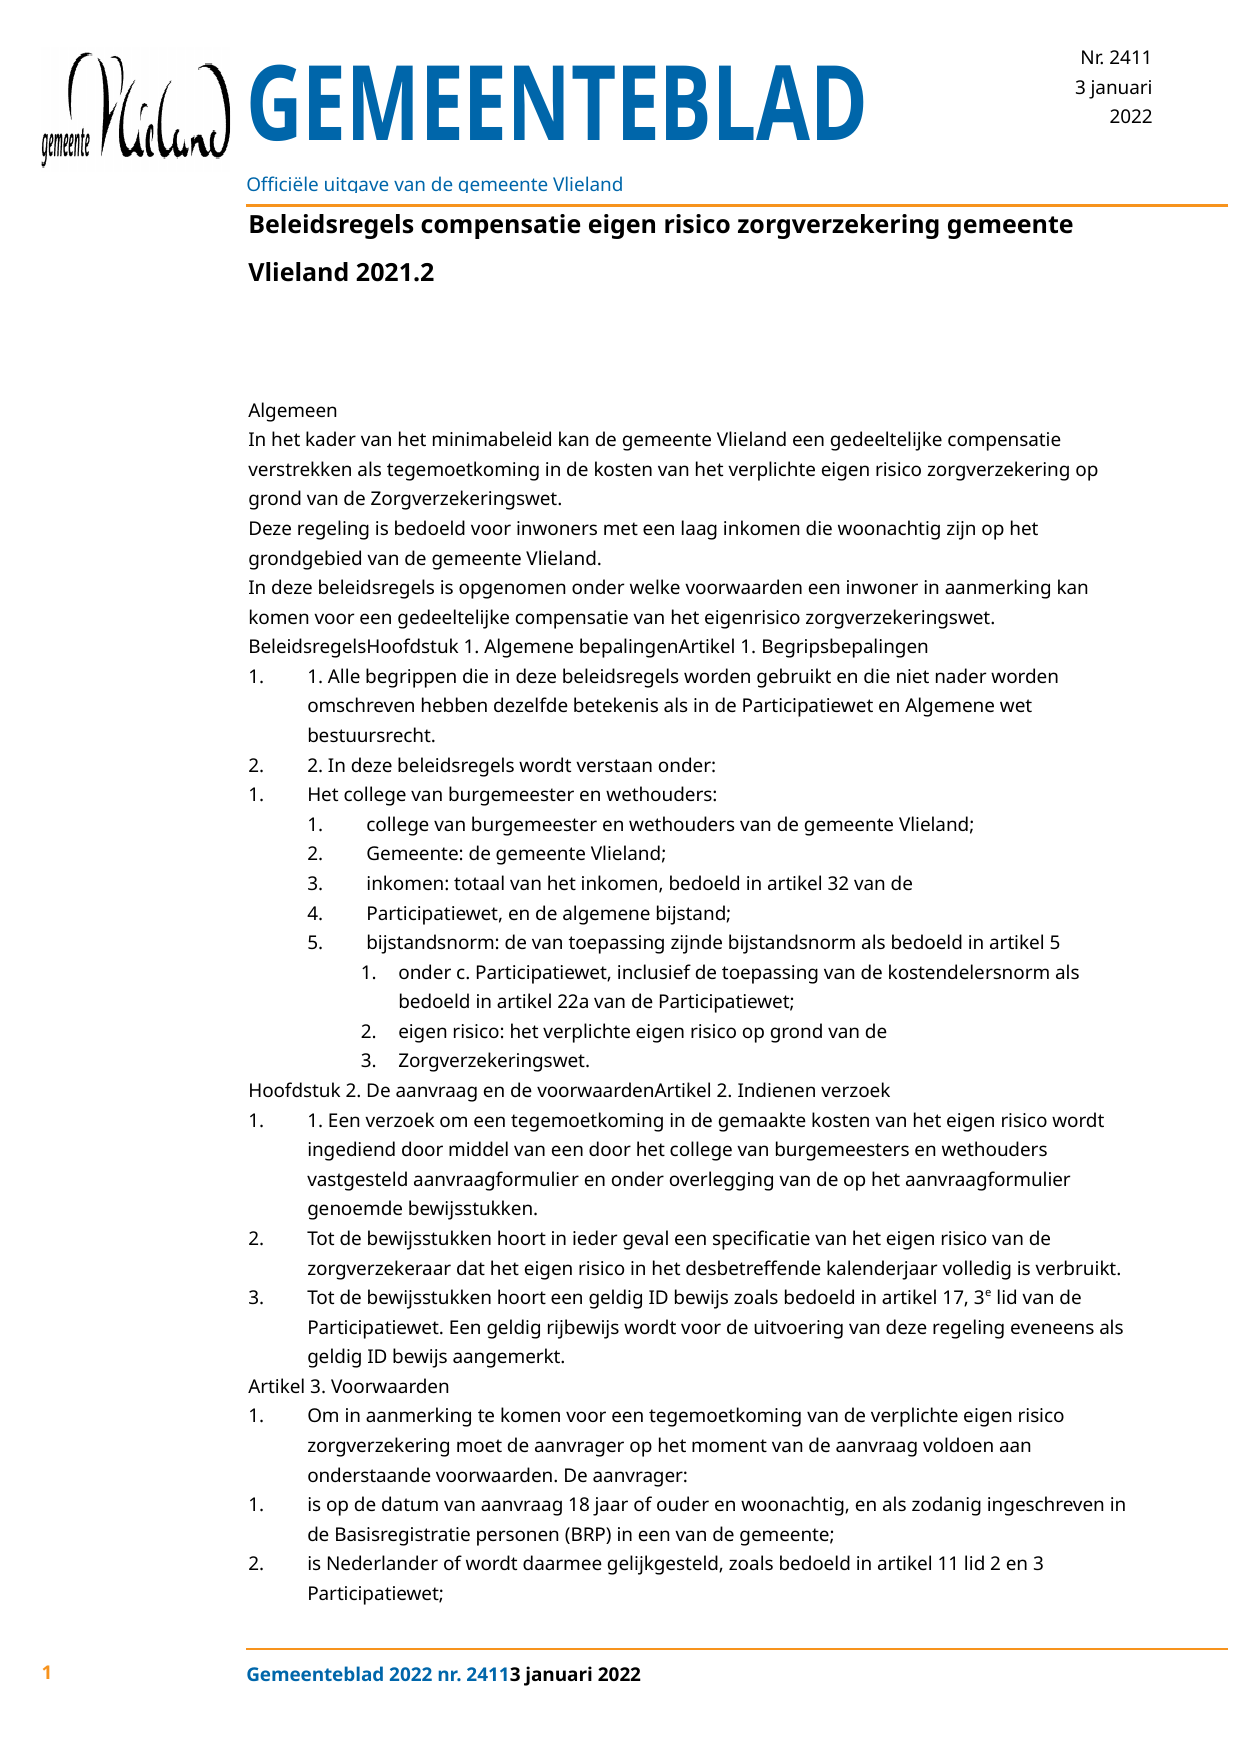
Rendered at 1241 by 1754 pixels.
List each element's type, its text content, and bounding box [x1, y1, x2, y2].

text In deze beleidsregels is opgenomen onder welke voorwaarden een inwoner in aanmerking kan komen voor een gedeeltelijke compensatie van het eigenrisico zorgverzekeringswet. [248, 574, 1152, 629]
list Zorgverzekeringswet. [361, 1048, 1152, 1073]
list eigen risico: het verplichte eigen risico op grond van de [361, 1018, 1152, 1044]
picture [41, 47, 231, 172]
text Algemeen [248, 397, 1152, 422]
text Beleidsregels compensatie eigen risico zorgverzekering gemeente Vlieland 2021.2 [248, 207, 1152, 288]
list 2. In deze beleidsregels wordt verstaan onder: [248, 752, 1152, 777]
list Tot de bewijsstukken hoort in ieder geval een specificatie van het eigen risico van de zorgverzekeraar dat het eigen risico in het desbetreffende kalenderjaar volledig is verbruikt. [248, 1225, 1152, 1280]
list college van burgemeester en wethouders van de gemeente Vlieland; [307, 811, 1152, 837]
list is Nederlander of wordt daarmee gelijkgesteld, zoals bedoeld in artikel 11 lid 2 en 3 Participatiewet; [248, 1551, 1152, 1606]
list is op de datum van aanvraag 18 jaar of ouder en woonachtig, en als zodanig ingeschreven in de Basisregistratie personen (BRP) in een van de gemeente; [248, 1491, 1152, 1547]
list 1. Alle begrippen die in deze beleidsregels worden gebruikt en die niet nader worden omschreven hebben dezelfde betekenis als in de Participatiewet en Algemene wet bestuursrecht. [248, 663, 1152, 748]
text In het kader van het minimabeleid kan de gemeente Vlieland een gedeeltelijke compensatie verstrekken als tegemoetkoming in de kosten van het verplichte eigen risico zorgverzekering op grond van de Zorgverzekeringswet. [248, 426, 1152, 511]
text Artikel 3. Voorwaarden [248, 1373, 1152, 1399]
text BeleidsregelsHoofdstuk 1. Algemene bepalingenArtikel 1. Begripsbepalingen [248, 633, 1152, 659]
text Deze regeling is bedoeld voor inwoners met een laag inkomen die woonachtig zijn op het grondgebied van de gemeente Vlieland. [248, 515, 1152, 570]
list Participatiewet, en de algemene bijstand; [307, 900, 1152, 925]
list inkomen: totaal van het inkomen, bedoeld in artikel 32 van de [307, 870, 1152, 896]
list 1. Een verzoek om een tegemoetkoming in de gemaakte kosten van het eigen risico wordt ingediend door middel van een door het college van burgemeesters en wethouders vastgesteld aanvraagformulier en onder overlegging van de op het aanvraagformulier genoemde bewijsstukken. [248, 1107, 1152, 1221]
list Gemeente: de gemeente Vlieland; [307, 841, 1152, 866]
list Om in aanmerking te komen voor een tegemoetkoming van de verplichte eigen risico zorgverzekering moet de aanvrager op het moment van de aanvraag voldoen aan onderstaande voorwaarden. De aanvrager: [248, 1403, 1152, 1487]
text Hoofdstuk 2. De aanvraag en de voorwaardenArtikel 2. Indienen verzoek [248, 1077, 1152, 1103]
list Tot de bewijsstukken hoort een geldig ID bewijs zoals bedoeld in artikel 17, 3e lid van de Participatiewet. Een geldig rijbewijs wordt voor de uitvoering van deze regeling eveneens als geldig ID bewijs aangemerkt. [248, 1284, 1152, 1369]
list bijstandsnorm: de van toepassing zijnde bijstandsnorm als bedoeld in artikel 5 [307, 929, 1152, 955]
list onder c. Participatiewet, inclusief de toepassing van de kostendelersnorm als bedoeld in artikel 22a van de Participatiewet; [361, 959, 1152, 1014]
list Het college van burgemeester en wethouders: [248, 781, 1152, 807]
